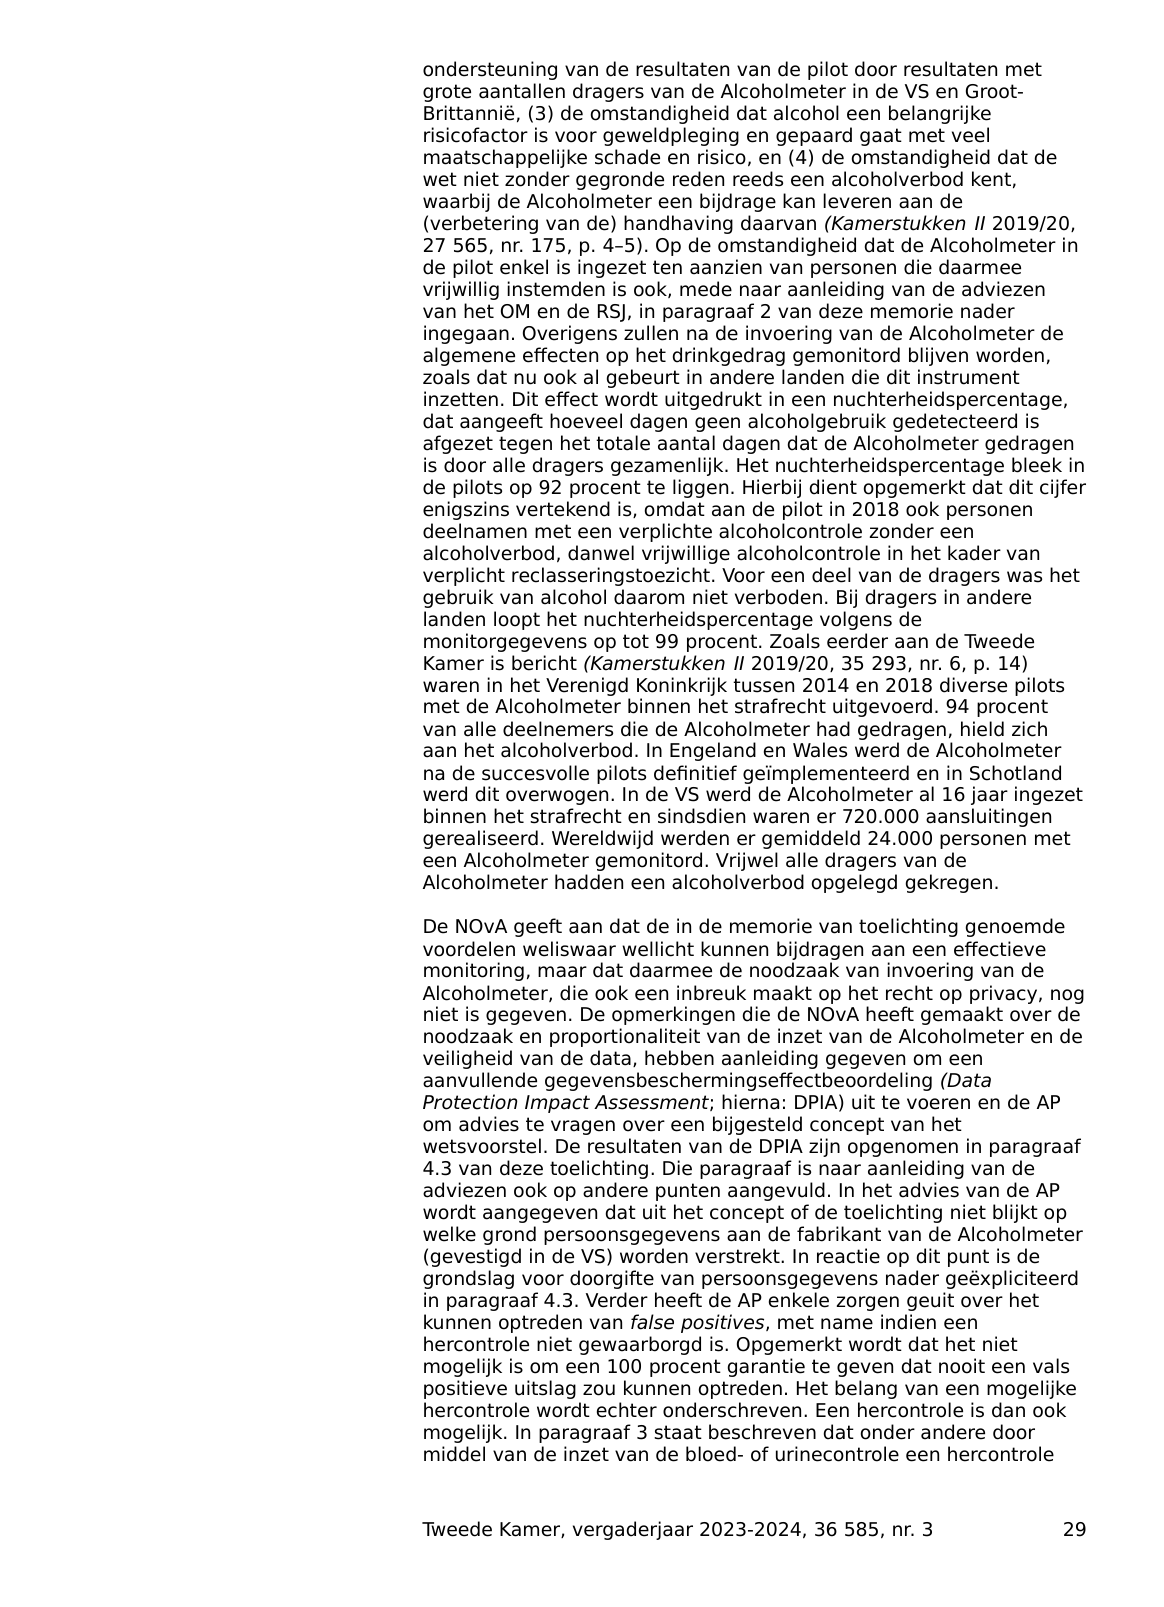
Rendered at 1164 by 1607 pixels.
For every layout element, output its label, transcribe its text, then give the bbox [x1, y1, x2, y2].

text De NOvA geeft aan dat de in de memorie van toelichting genoemde voordelen weliswaar wellicht kunnen bijdragen aan een effectieve monitoring, maar dat daarmee de noodzaak van invoering van de Alcoholmeter, die ook een inbreuk maakt op het recht op privacy, nog niet is gegeven. De opmerkingen die de NOvA heeft gemaakt over de noodzaak en proportionaliteit van de inzet van de Alcoholmeter en de veiligheid van de data, hebben aanleiding gegeven om een aanvullende gegevensbeschermingseffectbeoordeling (Data Protection Impact Assessment; hierna: DPIA) uit te voeren en de AP om advies te vragen over een bijgesteld concept van het wetsvoorstel. De resultaten van de DPIA zijn opgenomen in paragraaf 4.3 van deze toelichting. Die paragraaf is naar aanleiding van de adviezen ook op andere punten aangevuld. In het advies van de AP wordt aangegeven dat uit het concept of de toelichting niet blijkt op welke grond persoonsgegevens aan de fabrikant van de Alcoholmeter (gevestigd in de VS) worden verstrekt. In reactie op dit punt is de grondslag voor doorgifte van persoonsgegevens nader geëxpliciteerd in paragraaf 4.3. Verder heeft de AP enkele zorgen geuit over het kunnen optreden van false positives, met name indien een hercontrole niet gewaarborgd is. Opgemerkt wordt dat het niet mogelijk is om een 100 procent garantie te geven dat nooit een vals positieve uitslag zou kunnen optreden. Het belang van een mogelijke hercontrole wordt echter onderschreven. Een hercontrole is dan ook mogelijk. In paragraaf 3 staat beschreven dat onder andere door middel van de inzet van de bloed- of urinecontrole een hercontrole [422, 916, 1087, 1466]
text ondersteuning van de resultaten van de pilot door resultaten met grote aantallen dragers van de Alcoholmeter in de VS en Groot-Brittannië, (3) de omstandigheid dat alcohol een belangrijke risicofactor is voor geweldpleging en gepaard gaat met veel maatschappelijke schade en risico, en (4) de omstandigheid dat de wet niet zonder gegronde reden reeds een alcoholverbod kent, waarbij de Alcoholmeter een bijdrage kan leveren aan de (verbetering van de) handhaving daarvan (Kamerstukken II 2019/20, 27 565, nr. 175, p. 4–5). Op de omstandigheid dat de Alcoholmeter in de pilot enkel is ingezet ten aanzien van personen die daarmee vrijwillig instemden is ook, mede naar aanleiding van de adviezen van het OM en de RSJ, in paragraaf 2 van deze memorie nader ingegaan. Overigens zullen na de invoering van de Alcoholmeter de algemene effecten op het drinkgedrag gemonitord blijven worden, zoals dat nu ook al gebeurt in andere landen die dit instrument inzetten. Dit effect wordt uitgedrukt in een nuchterheidspercentage, dat aangeeft hoeveel dagen geen alcoholgebruik gedetecteerd is afgezet tegen het totale aantal dagen dat de Alcoholmeter gedragen is door alle dragers gezamenlijk. Het nuchterheidspercentage bleek in de pilots op 92 procent te liggen. Hierbij dient opgemerkt dat dit cijfer enigszins vertekend is, omdat aan de pilot in 2018 ook personen deelnamen met een verplichte alcoholcontrole zonder een alcoholverbod, danwel vrijwillige alcoholcontrole in het kader van verplicht reclasseringstoezicht. Voor een deel van de dragers was het gebruik van alcohol daarom niet verboden. Bij dragers in andere landen loopt het nuchterheidspercentage volgens de monitorgegevens op tot 99 procent. Zoals eerder aan de Tweede Kamer is bericht (Kamerstukken II 2019/20, 35 293, nr. 6, p. 14) waren in het Verenigd Koninkrijk tussen 2014 en 2018 diverse pilots met de Alcoholmeter binnen het strafrecht uitgevoerd. 94 procent van alle deelnemers die de Alcoholmeter had gedragen, hield zich aan het alcoholverbod. In Engeland en Wales werd de Alcoholmeter na de succesvolle pilots definitief geïmplementeerd en in Schotland werd dit overwogen. In de VS werd de Alcoholmeter al 16 jaar ingezet binnen het strafrecht en sindsdien waren er 720.000 aansluitingen gerealiseerd. Wereldwijd werden er gemiddeld 24.000 personen met een Alcoholmeter gemonitord. Vrijwel alle dragers van de Alcoholmeter hadden een alcoholverbod opgelegd gekregen. [422, 59, 1087, 894]
